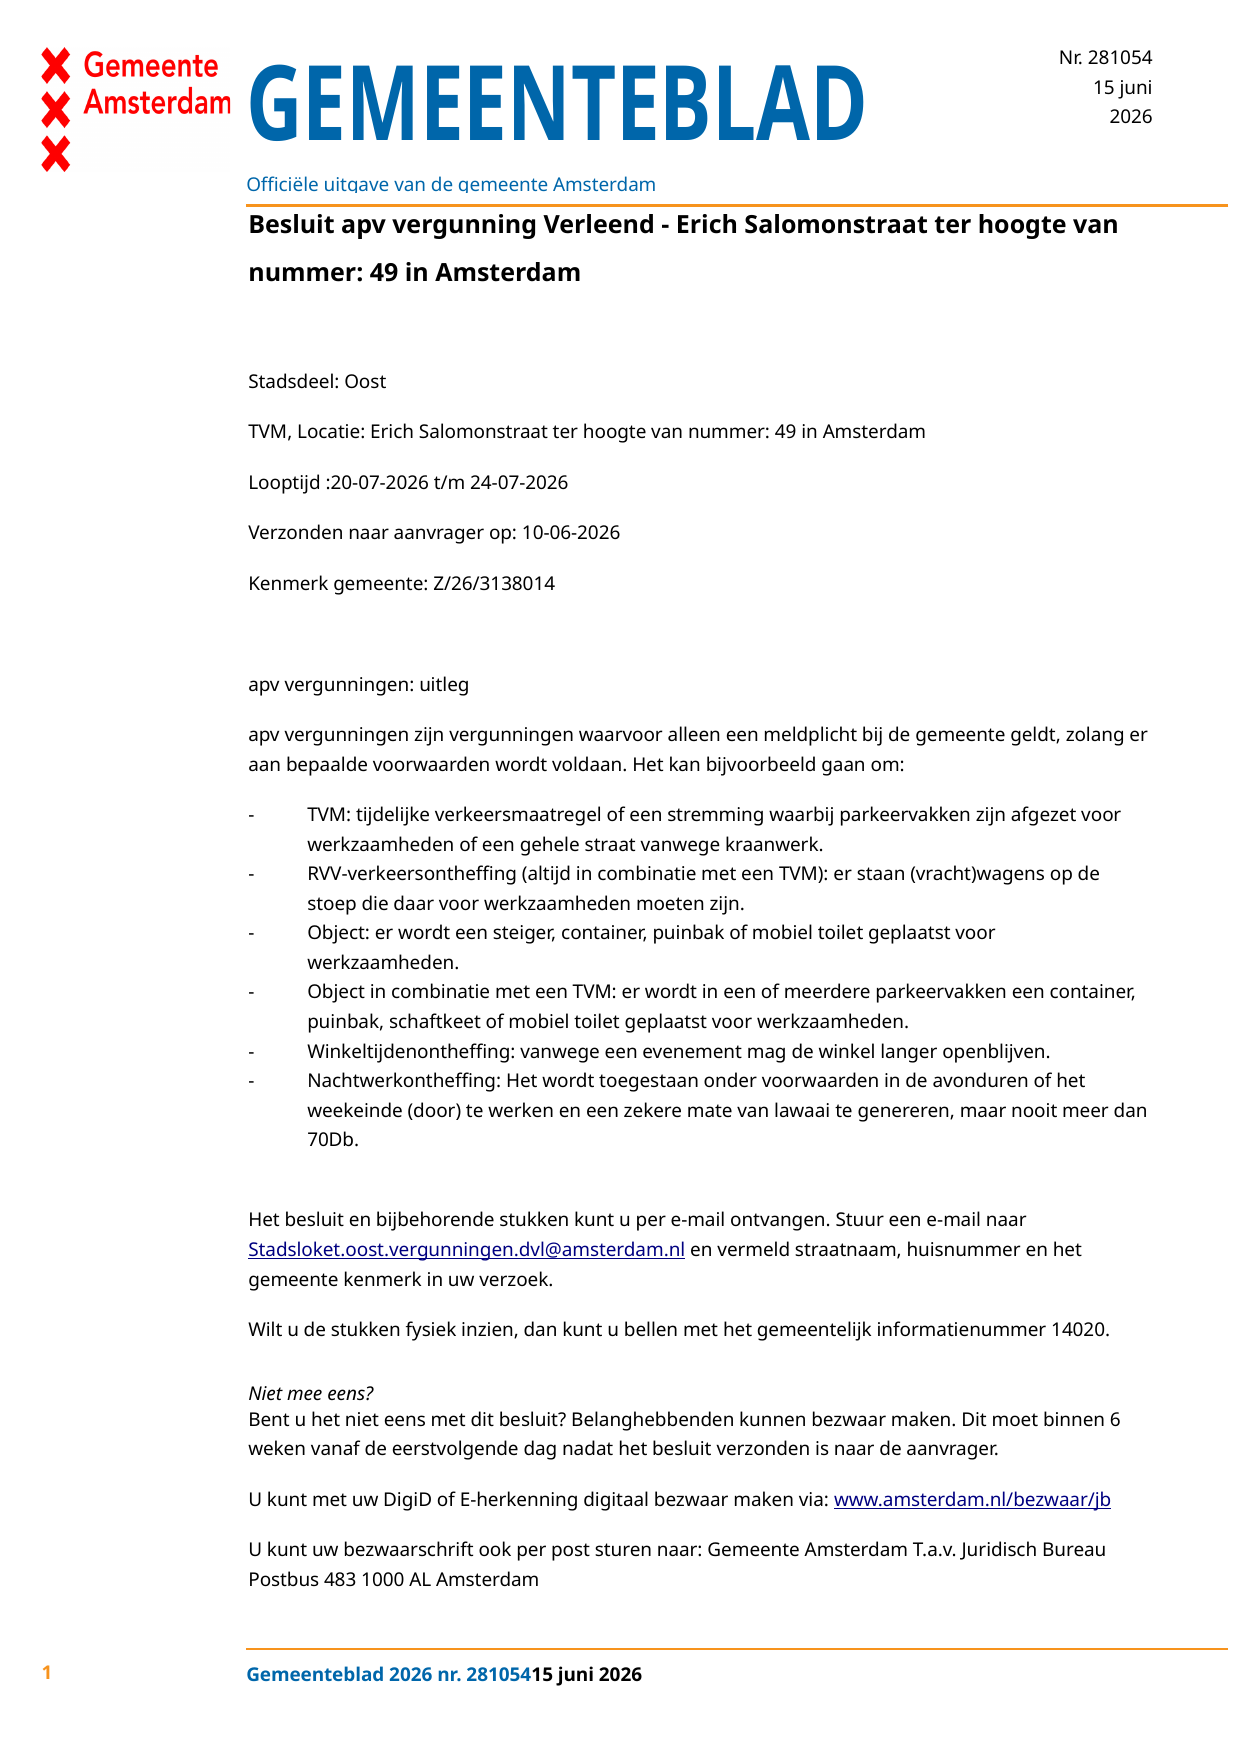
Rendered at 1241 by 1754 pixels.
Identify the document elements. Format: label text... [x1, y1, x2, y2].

text Looptijd :20-07-2026 t/m 24-07-2026 [248, 469, 1152, 495]
list RVV-verkeersontheffing (altijd in combinatie met een TVM): er staan (vracht)wagens op de stoep die daar voor werkzaamheden moeten zijn. [248, 860, 1152, 916]
text Bent u het niet eens met dit besluit? Belanghebbenden kunnen bezwaar maken. Dit moet binnen 6 weken vanaf de eerstvolgende dag nadat het besluit verzonden is naar de aanvrager. [248, 1406, 1152, 1461]
list Object in combinatie met een TVM: er wordt in een of meerdere parkeervakken een container, puinbak, schaftkeet of mobiel toilet geplaatst voor werkzaamheden. [248, 979, 1152, 1034]
text apv vergunningen: uitleg [248, 671, 1152, 697]
text Besluit apv vergunning Verleend - Erich Salomonstraat ter hoogte van nummer: 49 in Amsterdam [248, 207, 1152, 288]
text apv vergunningen zijn vergunningen waarvoor alleen een meldplicht bij de gemeente geldt, zolang er aan bepaalde voorwaarden wordt voldaan. Het kan bijvoorbeeld gaan om: [248, 721, 1152, 777]
text Kenmerk gemeente: Z/26/3138014 [248, 570, 1152, 596]
text Verzonden naar aanvrager op: 10-06-2026 [248, 519, 1152, 545]
text Wilt u de stukken fysiek inzien, dan kunt u bellen met het gemeentelijk informatienummer 14020. [248, 1316, 1152, 1342]
text Niet mee eens? [248, 1380, 1152, 1406]
picture [41, 47, 231, 172]
text U kunt uw bezwaarschrift ook per post sturen naar: Gemeente Amsterdam T.a.v. Juridisch Bureau Postbus 483 1000 AL Amsterdam [248, 1536, 1152, 1592]
text Het besluit en bijbehorende stukken kunt u per e-mail ontvangen. Stuur een e-mail naar Stadsloket.oost.vergunningen.dvl@amsterdam.nl en vermeld straatnaam, huisnummer en het gemeente kenmerk in uw verzoek. [248, 1207, 1152, 1292]
list Winkeltijdenontheffing: vanwege een evenement mag de winkel langer openblijven. [248, 1038, 1152, 1064]
text Stadsdeel: Oost [248, 368, 1152, 394]
text U kunt met uw DigiD of E-herkenning digitaal bezwaar maken via: www.amsterdam.nl/bezwaar/jb [248, 1486, 1152, 1512]
text TVM, Locatie: Erich Salomonstraat ter hoogte van nummer: 49 in Amsterdam [248, 419, 1152, 444]
list TVM: tijdelijke verkeersmaatregel of een stremming waarbij parkeervakken zijn afgezet voor werkzaamheden of een gehele straat vanwege kraanwerk. [248, 801, 1152, 857]
list Nachtwerkontheffing: Het wordt toegestaan onder voorwaarden in de avonduren of het weekeinde (door) te werken en een zekere mate van lawaai te genereren, maar nooit meer dan 70Db. [248, 1067, 1152, 1152]
list Object: er wordt een steiger, container, puinbak of mobiel toilet geplaatst voor werkzaamheden. [248, 919, 1152, 975]
